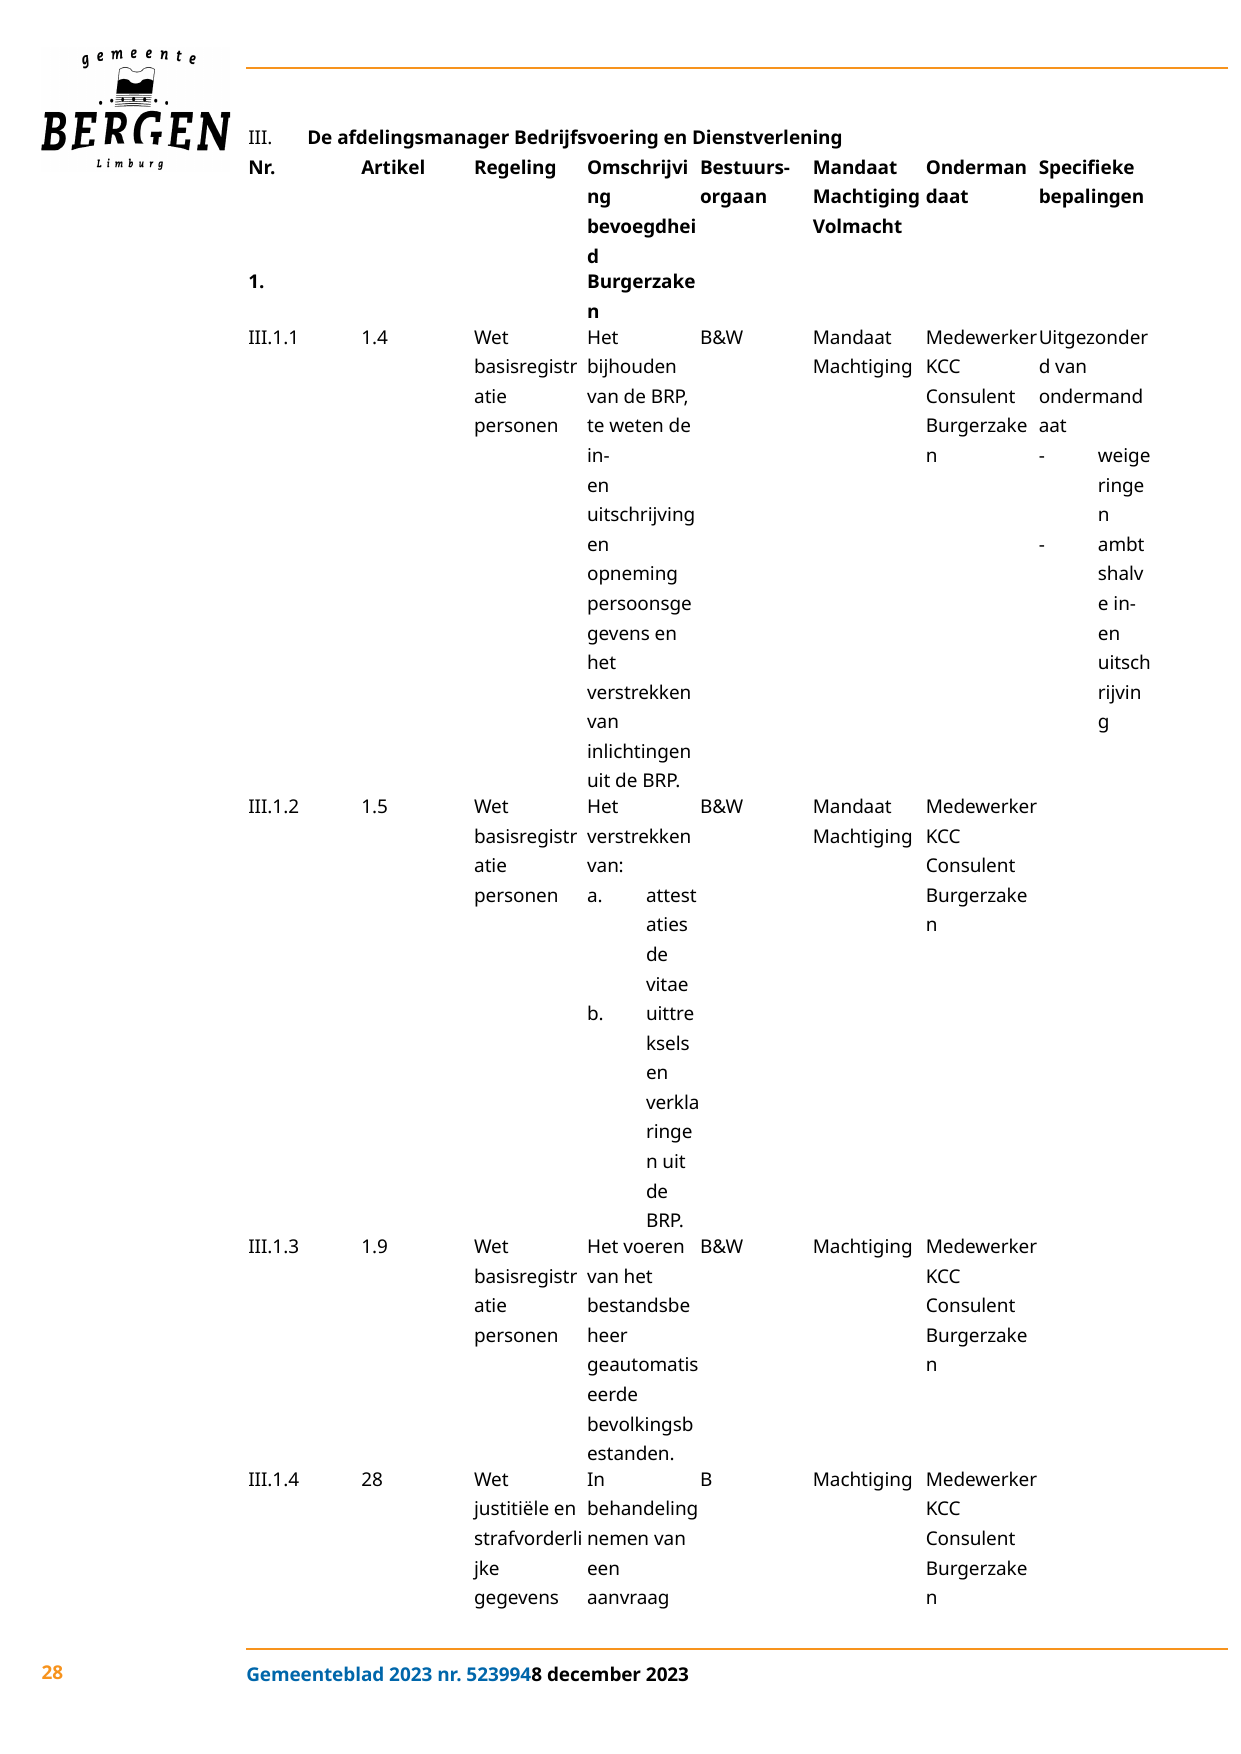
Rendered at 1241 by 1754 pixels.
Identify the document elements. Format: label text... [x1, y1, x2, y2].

table_cell In behandeling nemen van een aanvraag [587, 1466, 700, 1610]
table_cell B&W [700, 1233, 813, 1466]
table_cell III.1.2 [248, 793, 361, 1233]
table_cell [1039, 269, 1152, 324]
list De afdelingsmanager Bedrijfsvoering en Dienstverlening [248, 124, 1152, 150]
table_header Specifieke bepalingen [1039, 154, 1152, 268]
table_cell Wet justitiële en strafvorderlijke gegevens [474, 1466, 587, 1610]
table_cell [813, 269, 926, 324]
table_header Bestuurs-orgaan [700, 154, 813, 268]
table_cell Wet basisregistratie personen [474, 324, 587, 793]
table_cell 1.9 [361, 1233, 474, 1466]
table_header Ondermandaat [926, 154, 1038, 268]
table_cell Wet basisregistratie personen [474, 1233, 587, 1466]
table_cell Mandaat Machtiging [813, 324, 926, 793]
table_cell Wet basisregistratie personen [474, 793, 587, 1233]
table_cell Burgerzaken [587, 269, 700, 324]
table_cell Het voeren van het bestandsbeheer geautomatiseerde bevolkingsbestanden. [587, 1233, 700, 1466]
table_cell [700, 269, 813, 324]
table_cell Machtiging [813, 1233, 926, 1466]
table_cell 28 [361, 1466, 474, 1610]
table_cell [926, 269, 1038, 324]
table_cell Uitgezonderd van ondermandaat weigeringen ambtshalve in- en uitschrijving [1039, 324, 1152, 793]
table_cell [1039, 1466, 1152, 1610]
table_cell Het verstrekken van: attestaties de vitae uittreksels en verklaringen uit de BRP. [587, 793, 700, 1233]
table_cell [1039, 793, 1152, 1233]
table_header Nr. [248, 154, 361, 268]
table_header Artikel [361, 154, 474, 268]
table_cell [474, 269, 587, 324]
table_cell Medewerker KCC Consulent Burgerzaken [926, 1466, 1038, 1610]
table_cell [361, 269, 474, 324]
table_cell Medewerker KCC Consulent Burgerzaken [926, 793, 1038, 1233]
table_header Mandaat Machtiging Volmacht [813, 154, 926, 268]
table_cell [1039, 1233, 1152, 1466]
table_cell B&W [700, 793, 813, 1233]
table_header Omschrijving bevoegdheid [587, 154, 700, 268]
table_cell III.1.4 [248, 1466, 361, 1610]
table_cell Medewerker KCC Consulent Burgerzaken [926, 1233, 1038, 1466]
table_cell B&W [700, 324, 813, 793]
table_cell B [700, 1466, 813, 1610]
table_cell Machtiging [813, 1466, 926, 1610]
table_cell 1. [248, 269, 361, 324]
table_header Regeling [474, 154, 587, 268]
picture [41, 47, 231, 172]
table_cell Het bijhouden van de BRP, te weten de in- en uitschrijving en opneming persoonsgegevens en het verstrekken van inlichtingen uit de BRP. [587, 324, 700, 793]
table_cell 1.4 [361, 324, 474, 793]
table_cell III.1.3 [248, 1233, 361, 1466]
table_cell Mandaat Machtiging [813, 793, 926, 1233]
table_cell Medewerker KCC Consulent Burgerzaken [926, 324, 1038, 793]
table_cell III.1.1 [248, 324, 361, 793]
table_cell 1.5 [361, 793, 474, 1233]
